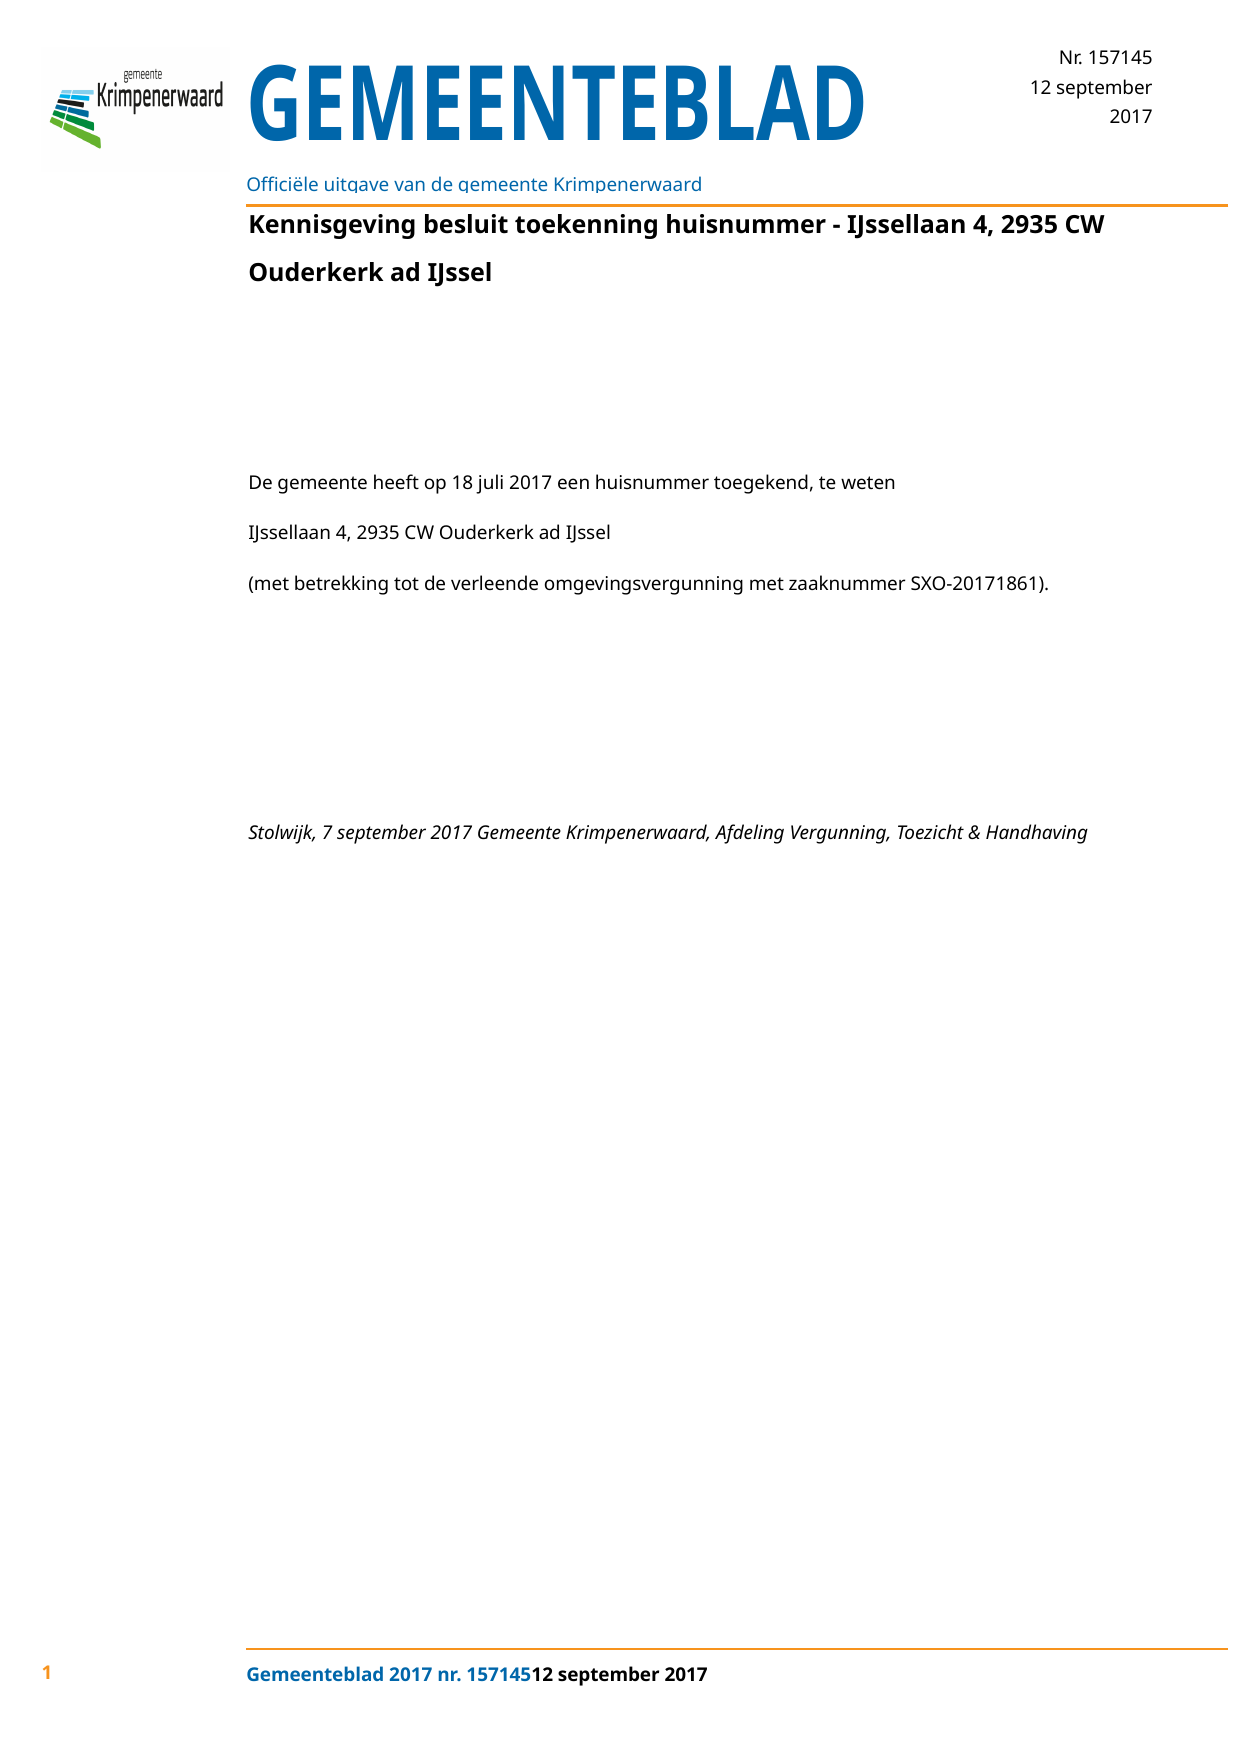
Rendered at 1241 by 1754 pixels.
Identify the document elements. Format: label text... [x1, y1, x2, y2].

text De gemeente heeft op 18 juli 2017 een huisnummer toegekend, te weten [248, 469, 1152, 495]
text IJssellaan 4, 2935 CW Ouderkerk ad IJssel [248, 519, 1152, 545]
picture [41, 47, 231, 172]
text (met betrekking tot de verleende omgevingsvergunning met zaaknummer SXO-20171861). [248, 570, 1152, 596]
text Stolwijk, 7 september 2017 Gemeente Krimpenerwaard, Afdeling Vergunning, Toezicht & Handhaving [248, 819, 1152, 845]
text Kennisgeving besluit toekenning huisnummer - IJssellaan 4, 2935 CW Ouderkerk ad IJssel [248, 207, 1152, 288]
